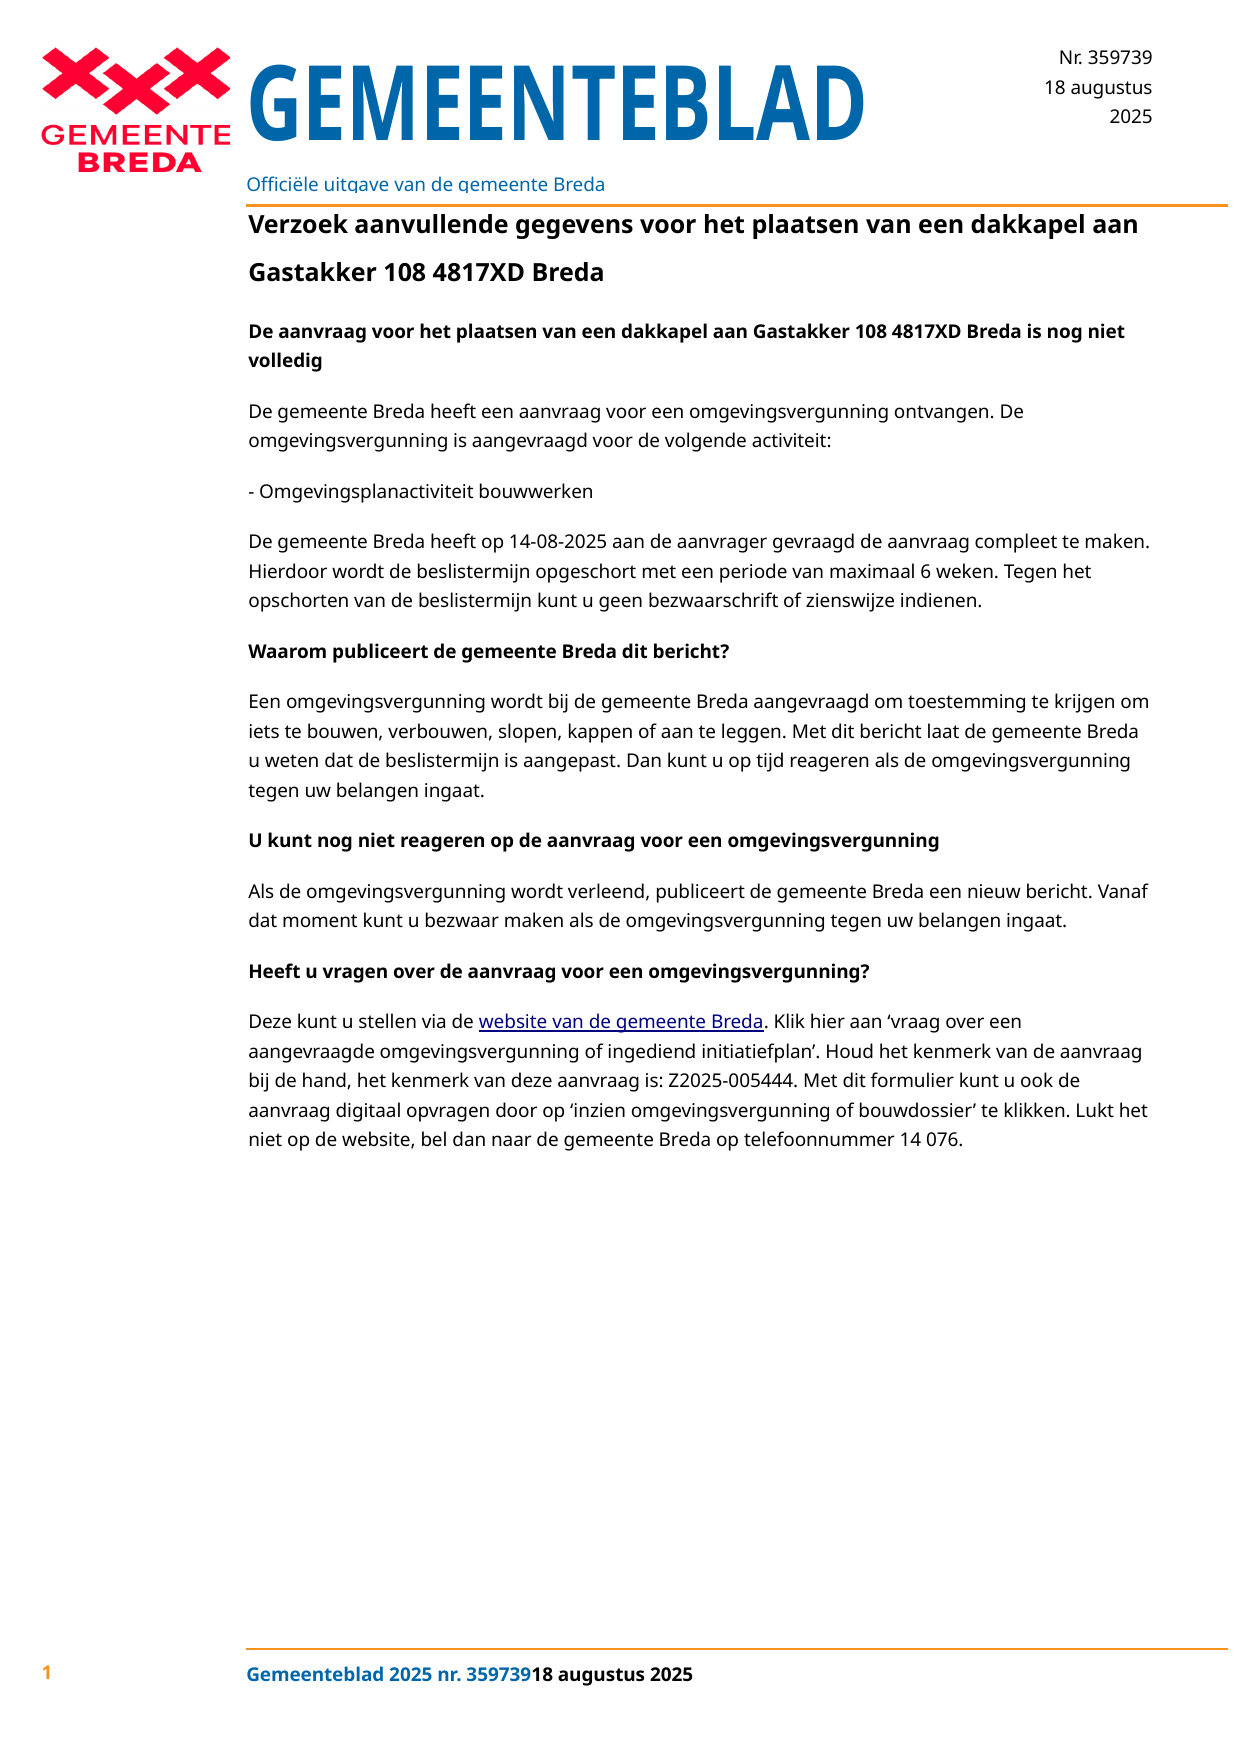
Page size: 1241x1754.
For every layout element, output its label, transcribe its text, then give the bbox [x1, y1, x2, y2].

text Deze kunt u stellen via de website van de gemeente Breda. Klik hier aan ‘vraag over een aangevraagde omgevingsvergunning of ingediend initiatiefplan’. Houd het kenmerk van de aanvraag bij de hand, het kenmerk van deze aanvraag is: Z2025-005444. Met dit formulier kunt u ook de aanvraag digitaal opvragen door op ‘inzien omgevingsvergunning of bouwdossier’ te klikken. Lukt het niet op de website, bel dan naar de gemeente Breda op telefoonnummer 14 076. [248, 1008, 1152, 1152]
text De gemeente Breda heeft een aanvraag voor een omgevingsvergunning ontvangen. De omgevingsvergunning is aangevraagd voor de volgende activiteit: [248, 398, 1152, 453]
text De gemeente Breda heeft op 14-08-2025 aan de aanvrager gevraagd de aanvraag compleet te maken. Hierdoor wordt de beslistermijn opgeschort met een periode van maximaal 6 weken. Tegen het opschorten van de beslistermijn kunt u geen bezwaarschrift of zienswijze indienen. [248, 528, 1152, 613]
text Waarom publiceert de gemeente Breda dit bericht? [248, 638, 1152, 664]
text U kunt nog niet reageren op de aanvraag voor een omgevingsvergunning [248, 827, 1152, 853]
text - Omgevingsplanactiviteit bouwwerken [248, 478, 1152, 504]
text De aanvraag voor het plaatsen van een dakkapel aan Gastakker 108 4817XD Breda is nog niet volledig [248, 318, 1152, 373]
text Heeft u vragen over de aanvraag voor een omgevingsvergunning? [248, 958, 1152, 984]
picture [41, 47, 231, 172]
text Verzoek aanvullende gegevens voor het plaatsen van een dakkapel aan Gastakker 108 4817XD Breda [248, 207, 1152, 288]
text Een omgevingsvergunning wordt bij de gemeente Breda aangevraagd om toestemming te krijgen om iets te bouwen, verbouwen, slopen, kappen of aan te leggen. Met dit bericht laat de gemeente Breda u weten dat de beslistermijn is aangepast. Dan kunt u op tijd reageren als de omgevingsvergunning tegen uw belangen ingaat. [248, 688, 1152, 803]
text Als de omgevingsvergunning wordt verleend, publiceert de gemeente Breda een nieuw bericht. Vanaf dat moment kunt u bezwaar maken als de omgevingsvergunning tegen uw belangen ingaat. [248, 878, 1152, 933]
